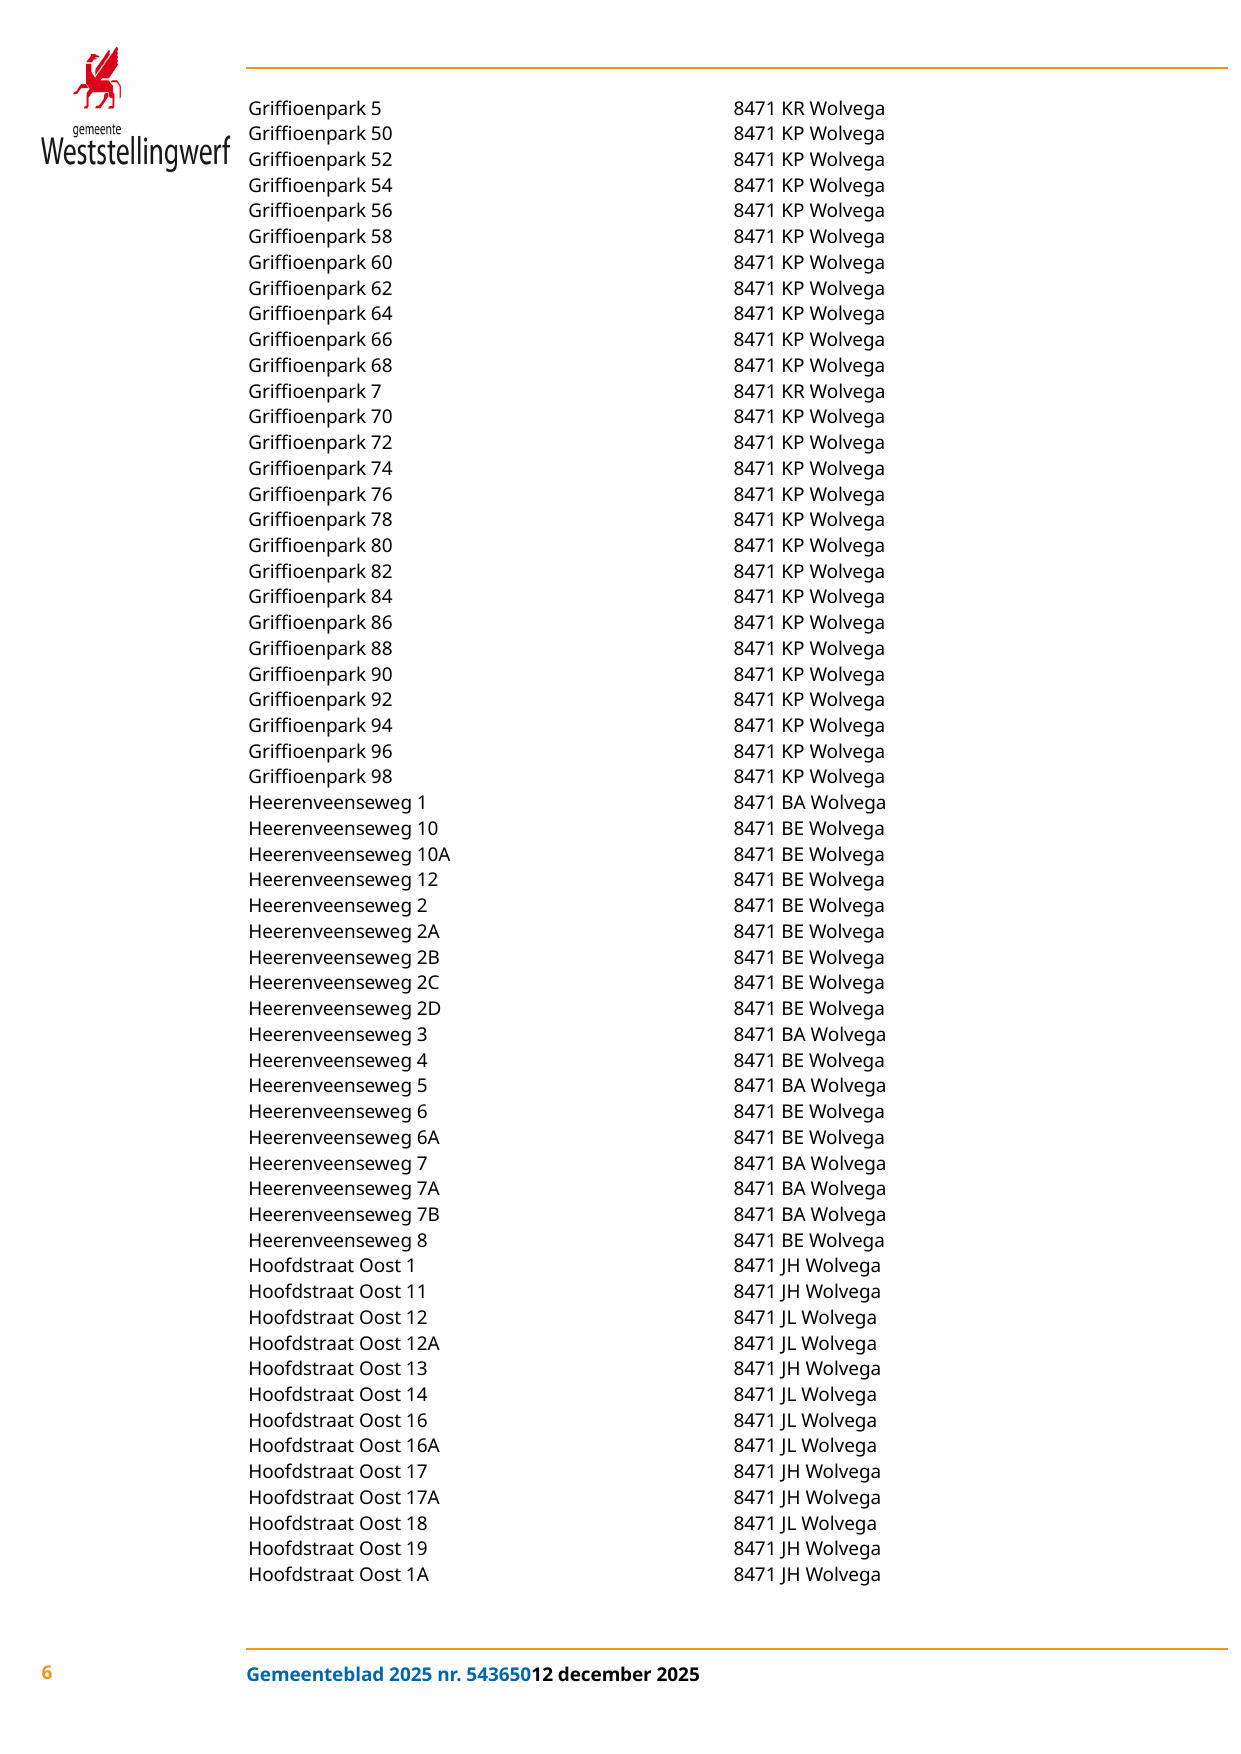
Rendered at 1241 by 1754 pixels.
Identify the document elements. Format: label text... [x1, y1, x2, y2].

table_cell Griffioenpark 5 [248, 95, 733, 121]
table_cell Griffioenpark 84 [248, 584, 733, 609]
table_cell 8471 KP Wolvega [733, 172, 1152, 198]
table_cell Griffioenpark 66 [248, 326, 733, 352]
table_cell Griffioenpark 68 [248, 352, 733, 378]
table_cell Heerenveenseweg 10A [248, 841, 733, 867]
table_cell 8471 KP Wolvega [733, 275, 1152, 301]
table_cell 8471 JH Wolvega [733, 1253, 1152, 1278]
table_cell 8471 JL Wolvega [733, 1330, 1152, 1356]
table_cell 8471 BA Wolvega [733, 1073, 1152, 1098]
table_cell Heerenveenseweg 8 [248, 1227, 733, 1253]
table_cell Hoofdstraat Oost 1 [248, 1253, 733, 1278]
table_cell Heerenveenseweg 12 [248, 867, 733, 892]
table_cell 8471 KP Wolvega [733, 352, 1152, 378]
table_cell Hoofdstraat Oost 13 [248, 1356, 733, 1381]
table_cell 8471 KP Wolvega [733, 455, 1152, 481]
table_cell Griffioenpark 70 [248, 404, 733, 429]
table_cell 8471 JL Wolvega [733, 1407, 1152, 1433]
table_cell Hoofdstraat Oost 18 [248, 1510, 733, 1536]
table_cell 8471 KP Wolvega [733, 532, 1152, 558]
table_cell 8471 KP Wolvega [733, 738, 1152, 764]
table_cell 8471 KP Wolvega [733, 712, 1152, 738]
table_cell Heerenveenseweg 7B [248, 1201, 733, 1227]
table_cell Griffioenpark 98 [248, 764, 733, 789]
table_cell 8471 JH Wolvega [733, 1561, 1152, 1587]
table_cell Heerenveenseweg 2C [248, 970, 733, 995]
table_cell Hoofdstraat Oost 12 [248, 1304, 733, 1330]
table_cell Griffioenpark 52 [248, 146, 733, 172]
table_cell Hoofdstraat Oost 12A [248, 1330, 733, 1356]
table_cell 8471 JH Wolvega [733, 1278, 1152, 1304]
table_cell 8471 BE Wolvega [733, 970, 1152, 995]
table_cell Hoofdstraat Oost 11 [248, 1278, 733, 1304]
table_cell 8471 KP Wolvega [733, 661, 1152, 687]
table_cell Hoofdstraat Oost 17 [248, 1459, 733, 1484]
table_cell 8471 KR Wolvega [733, 95, 1152, 121]
table_cell 8471 KP Wolvega [733, 687, 1152, 712]
table_cell 8471 JL Wolvega [733, 1433, 1152, 1458]
table_cell 8471 BE Wolvega [733, 867, 1152, 892]
table_cell 8471 JH Wolvega [733, 1356, 1152, 1381]
table_cell 8471 JL Wolvega [733, 1510, 1152, 1536]
table_cell Heerenveenseweg 2D [248, 995, 733, 1021]
picture [41, 47, 231, 172]
table_cell 8471 KP Wolvega [733, 146, 1152, 172]
table_cell Griffioenpark 62 [248, 275, 733, 301]
table_cell 8471 BA Wolvega [733, 1150, 1152, 1175]
table_cell 8471 BA Wolvega [733, 790, 1152, 815]
table_cell 8471 JL Wolvega [733, 1381, 1152, 1407]
table_cell 8471 KP Wolvega [733, 635, 1152, 661]
table_cell Griffioenpark 58 [248, 224, 733, 249]
table_cell 8471 BE Wolvega [733, 1227, 1152, 1253]
table_cell Hoofdstraat Oost 14 [248, 1381, 733, 1407]
table_cell 8471 KP Wolvega [733, 249, 1152, 275]
table_cell 8471 BE Wolvega [733, 893, 1152, 918]
table_cell 8471 JH Wolvega [733, 1536, 1152, 1561]
table_cell 8471 KP Wolvega [733, 224, 1152, 249]
table_cell Griffioenpark 56 [248, 198, 733, 223]
table_cell Griffioenpark 54 [248, 172, 733, 198]
table_cell Griffioenpark 74 [248, 455, 733, 481]
table_cell 8471 BE Wolvega [733, 1098, 1152, 1124]
table_cell Heerenveenseweg 2 [248, 893, 733, 918]
table_cell Hoofdstraat Oost 16A [248, 1433, 733, 1458]
table_cell 8471 KP Wolvega [733, 301, 1152, 326]
table_cell 8471 KP Wolvega [733, 584, 1152, 609]
table_cell Griffioenpark 60 [248, 249, 733, 275]
table_cell 8471 KR Wolvega [733, 378, 1152, 403]
table_cell 8471 BE Wolvega [733, 815, 1152, 841]
table_cell Heerenveenseweg 10 [248, 815, 733, 841]
table_cell Griffioenpark 50 [248, 121, 733, 146]
table_cell 8471 BE Wolvega [733, 995, 1152, 1021]
table_cell Heerenveenseweg 7 [248, 1150, 733, 1175]
table_cell 8471 BE Wolvega [733, 841, 1152, 867]
table_cell 8471 BA Wolvega [733, 1021, 1152, 1047]
table_cell Heerenveenseweg 5 [248, 1073, 733, 1098]
table_cell Hoofdstraat Oost 19 [248, 1536, 733, 1561]
table_cell 8471 KP Wolvega [733, 404, 1152, 429]
table_cell Griffioenpark 94 [248, 712, 733, 738]
table_cell 8471 KP Wolvega [733, 558, 1152, 584]
table_cell 8471 BA Wolvega [733, 1175, 1152, 1201]
table_cell 8471 KP Wolvega [733, 429, 1152, 455]
table_cell Griffioenpark 72 [248, 429, 733, 455]
table_cell 8471 KP Wolvega [733, 121, 1152, 146]
table_cell 8471 KP Wolvega [733, 481, 1152, 506]
table_cell Hoofdstraat Oost 16 [248, 1407, 733, 1433]
table_cell 8471 KP Wolvega [733, 198, 1152, 223]
table_cell Heerenveenseweg 1 [248, 790, 733, 815]
table_cell Hoofdstraat Oost 17A [248, 1484, 733, 1510]
table_cell 8471 KP Wolvega [733, 764, 1152, 789]
table_cell 8471 JH Wolvega [733, 1459, 1152, 1484]
table_cell Heerenveenseweg 2A [248, 918, 733, 944]
table_cell Griffioenpark 78 [248, 506, 733, 532]
table_cell Heerenveenseweg 6A [248, 1124, 733, 1150]
table_cell Griffioenpark 80 [248, 532, 733, 558]
table_cell 8471 KP Wolvega [733, 506, 1152, 532]
table_cell Griffioenpark 96 [248, 738, 733, 764]
table_cell Heerenveenseweg 3 [248, 1021, 733, 1047]
table_cell Griffioenpark 76 [248, 481, 733, 506]
table_cell Heerenveenseweg 4 [248, 1047, 733, 1072]
table_cell 8471 BA Wolvega [733, 1201, 1152, 1227]
table_cell 8471 KP Wolvega [733, 326, 1152, 352]
table_cell Heerenveenseweg 2B [248, 944, 733, 969]
table_cell 8471 BE Wolvega [733, 1047, 1152, 1072]
table_cell Hoofdstraat Oost 1A [248, 1561, 733, 1587]
table_cell Heerenveenseweg 7A [248, 1175, 733, 1201]
table_cell Griffioenpark 92 [248, 687, 733, 712]
table_cell 8471 BE Wolvega [733, 1124, 1152, 1150]
table_cell Griffioenpark 88 [248, 635, 733, 661]
table_cell Griffioenpark 90 [248, 661, 733, 687]
table_cell Griffioenpark 7 [248, 378, 733, 403]
table_cell Griffioenpark 64 [248, 301, 733, 326]
table_cell Griffioenpark 82 [248, 558, 733, 584]
table_cell 8471 BE Wolvega [733, 944, 1152, 969]
table_cell 8471 KP Wolvega [733, 609, 1152, 635]
table_cell 8471 JH Wolvega [733, 1484, 1152, 1510]
table_cell Heerenveenseweg 6 [248, 1098, 733, 1124]
table_cell 8471 BE Wolvega [733, 918, 1152, 944]
table_cell Griffioenpark 86 [248, 609, 733, 635]
table_cell 8471 JL Wolvega [733, 1304, 1152, 1330]
